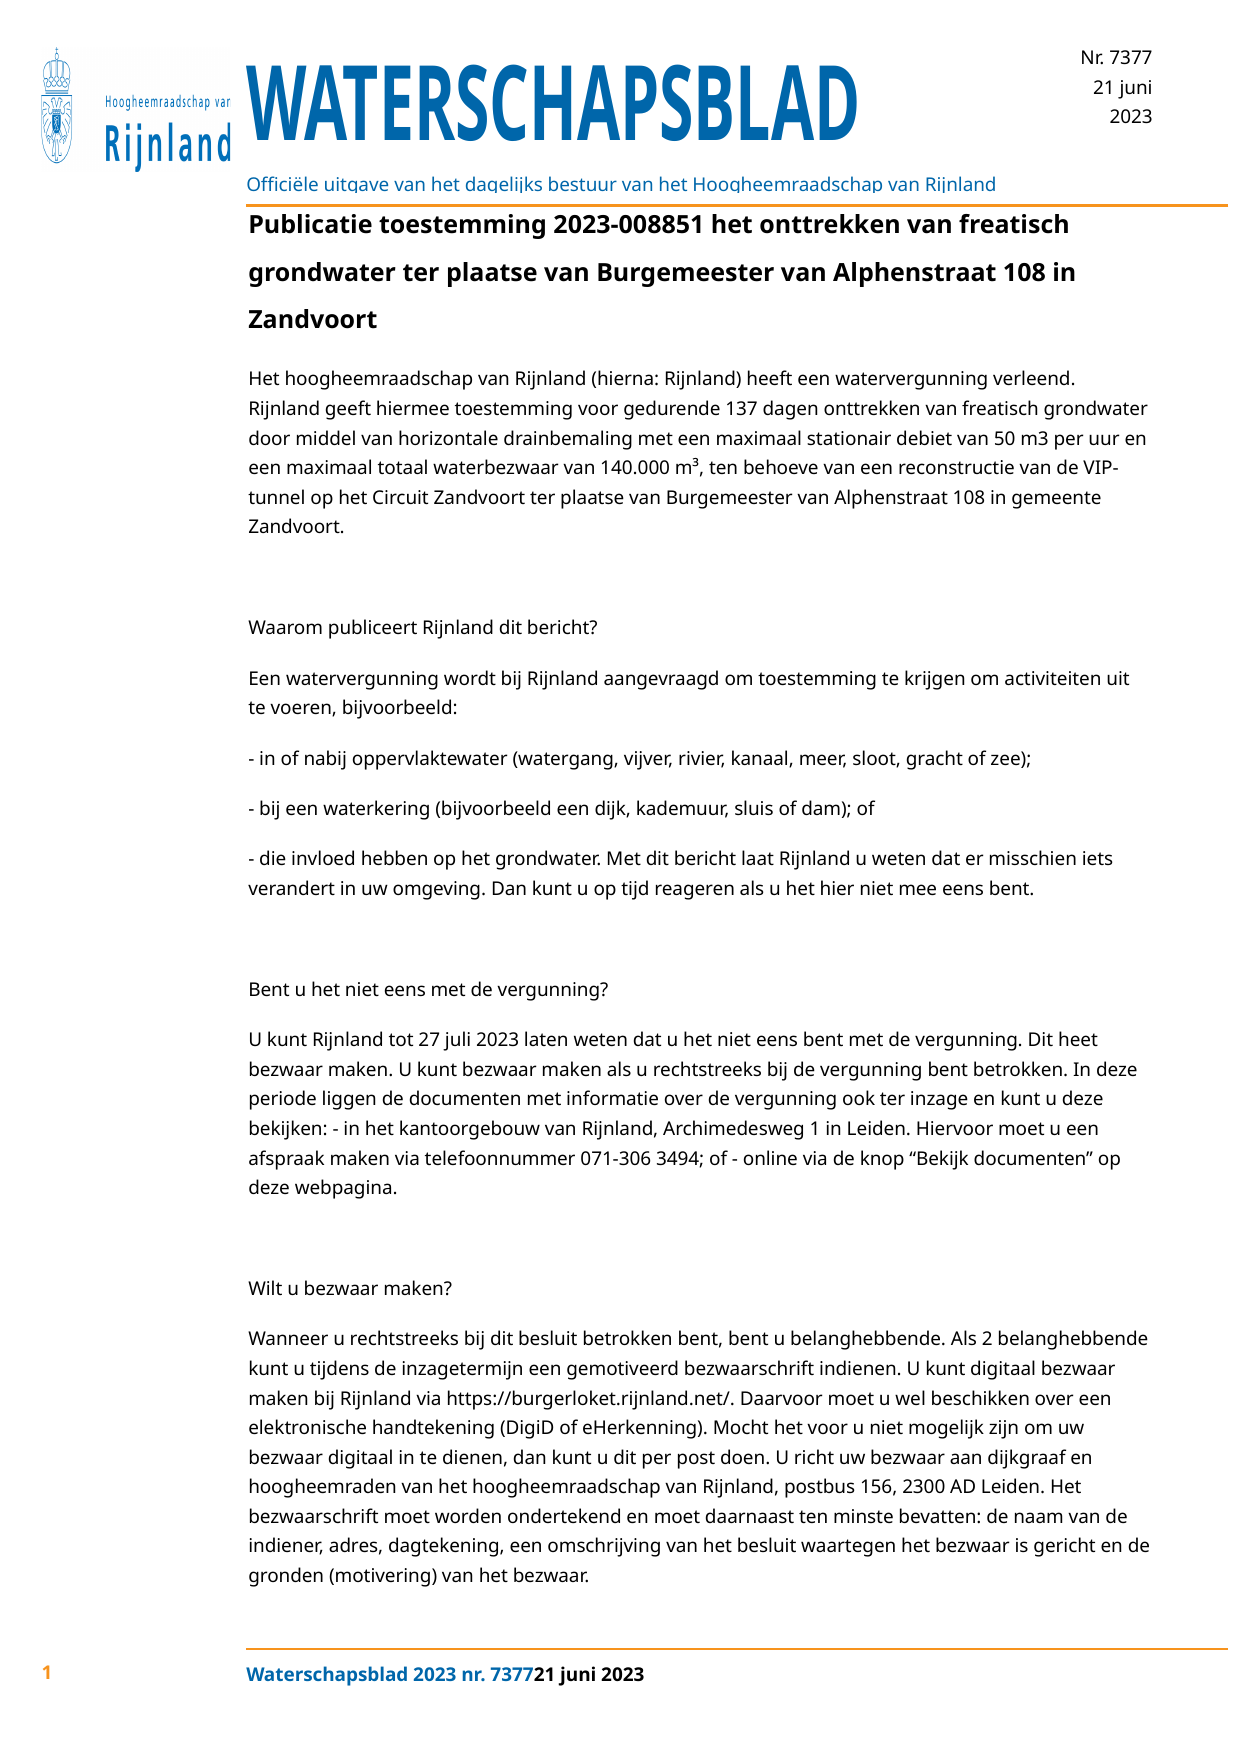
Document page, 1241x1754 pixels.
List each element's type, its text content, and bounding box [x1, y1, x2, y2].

text - in of nabij oppervlaktewater (watergang, vijver, rivier, kanaal, meer, sloot, gracht of zee); [248, 745, 1152, 770]
text - bij een waterkering (bijvoorbeeld een dijk, kademuur, sluis of dam); of [248, 795, 1152, 821]
picture [41, 47, 231, 172]
text Wilt u bezwaar maken? [248, 1275, 1152, 1301]
text Waarom publiceert Rijnland dit bericht? [248, 614, 1152, 640]
text U kunt Rijnland tot 27 juli 2023 laten weten dat u het niet eens bent met de vergunning. Dit heet bezwaar maken. U kunt bezwaar maken als u rechtstreeks bij de vergunning bent betrokken. In deze periode liggen de documenten met informatie over de vergunning ook ter inzage en kunt u deze bekijken: - in het kantoorgebouw van Rijnland, Archimedesweg 1 in Leiden. Hiervoor moet u een afspraak maken via telefoonnummer 071-306 3494; of - online via de knop “Bekijk documenten” op deze webpagina. [248, 1026, 1152, 1200]
text Publicatie toestemming 2023-008851 het onttrekken van freatisch grondwater ter plaatse van Burgemeester van Alphenstraat 108 in Zandvoort [248, 207, 1152, 336]
text - die invloed hebben op het grondwater. Met dit bericht laat Rijnland u weten dat er misschien iets verandert in uw omgeving. Dan kunt u op tijd reageren als u het hier niet mee eens bent. [248, 846, 1152, 901]
text Wanneer u rechtstreeks bij dit besluit betrokken bent, bent u belanghebbende. Als 2 belanghebbende kunt u tijdens de inzagetermijn een gemotiveerd bezwaarschrift indienen. U kunt digitaal bezwaar maken bij Rijnland via https://burgerloket.rijnland.net/. Daarvoor moet u wel beschikken over een elektronische handtekening (DigiD of eHerkenning). Mocht het voor u niet mogelijk zijn om uw bezwaar digitaal in te dienen, dan kunt u dit per post doen. U richt uw bezwaar aan dijkgraaf en hoogheemraden van het hoogheemraadschap van Rijnland, postbus 156, 2300 AD Leiden. Het bezwaarschrift moet worden ondertekend en moet daarnaast ten minste bevatten: de naam van de indiener, adres, dagtekening, een omschrijving van het besluit waartegen het bezwaar is gericht en de gronden (motivering) van het bezwaar. [248, 1326, 1152, 1588]
text Het hoogheemraadschap van Rijnland (hierna: Rijnland) heeft een watervergunning verleend. Rijnland geeft hiermee toestemming voor gedurende 137 dagen onttrekken van freatisch grondwater door middel van horizontale drainbemaling met een maximaal stationair debiet van 50 m3 per uur en een maximaal totaal waterbezwaar van 140.000 m³, ten behoeve van een reconstructie van de VIP-tunnel op het Circuit Zandvoort ter plaatse van Burgemeester van Alphenstraat 108 in gemeente Zandvoort. [248, 366, 1152, 539]
text Bent u het niet eens met de vergunning? [248, 976, 1152, 1002]
text Een watervergunning wordt bij Rijnland aangevraagd om toestemming te krijgen om activiteiten uit te voeren, bijvoorbeeld: [248, 665, 1152, 720]
